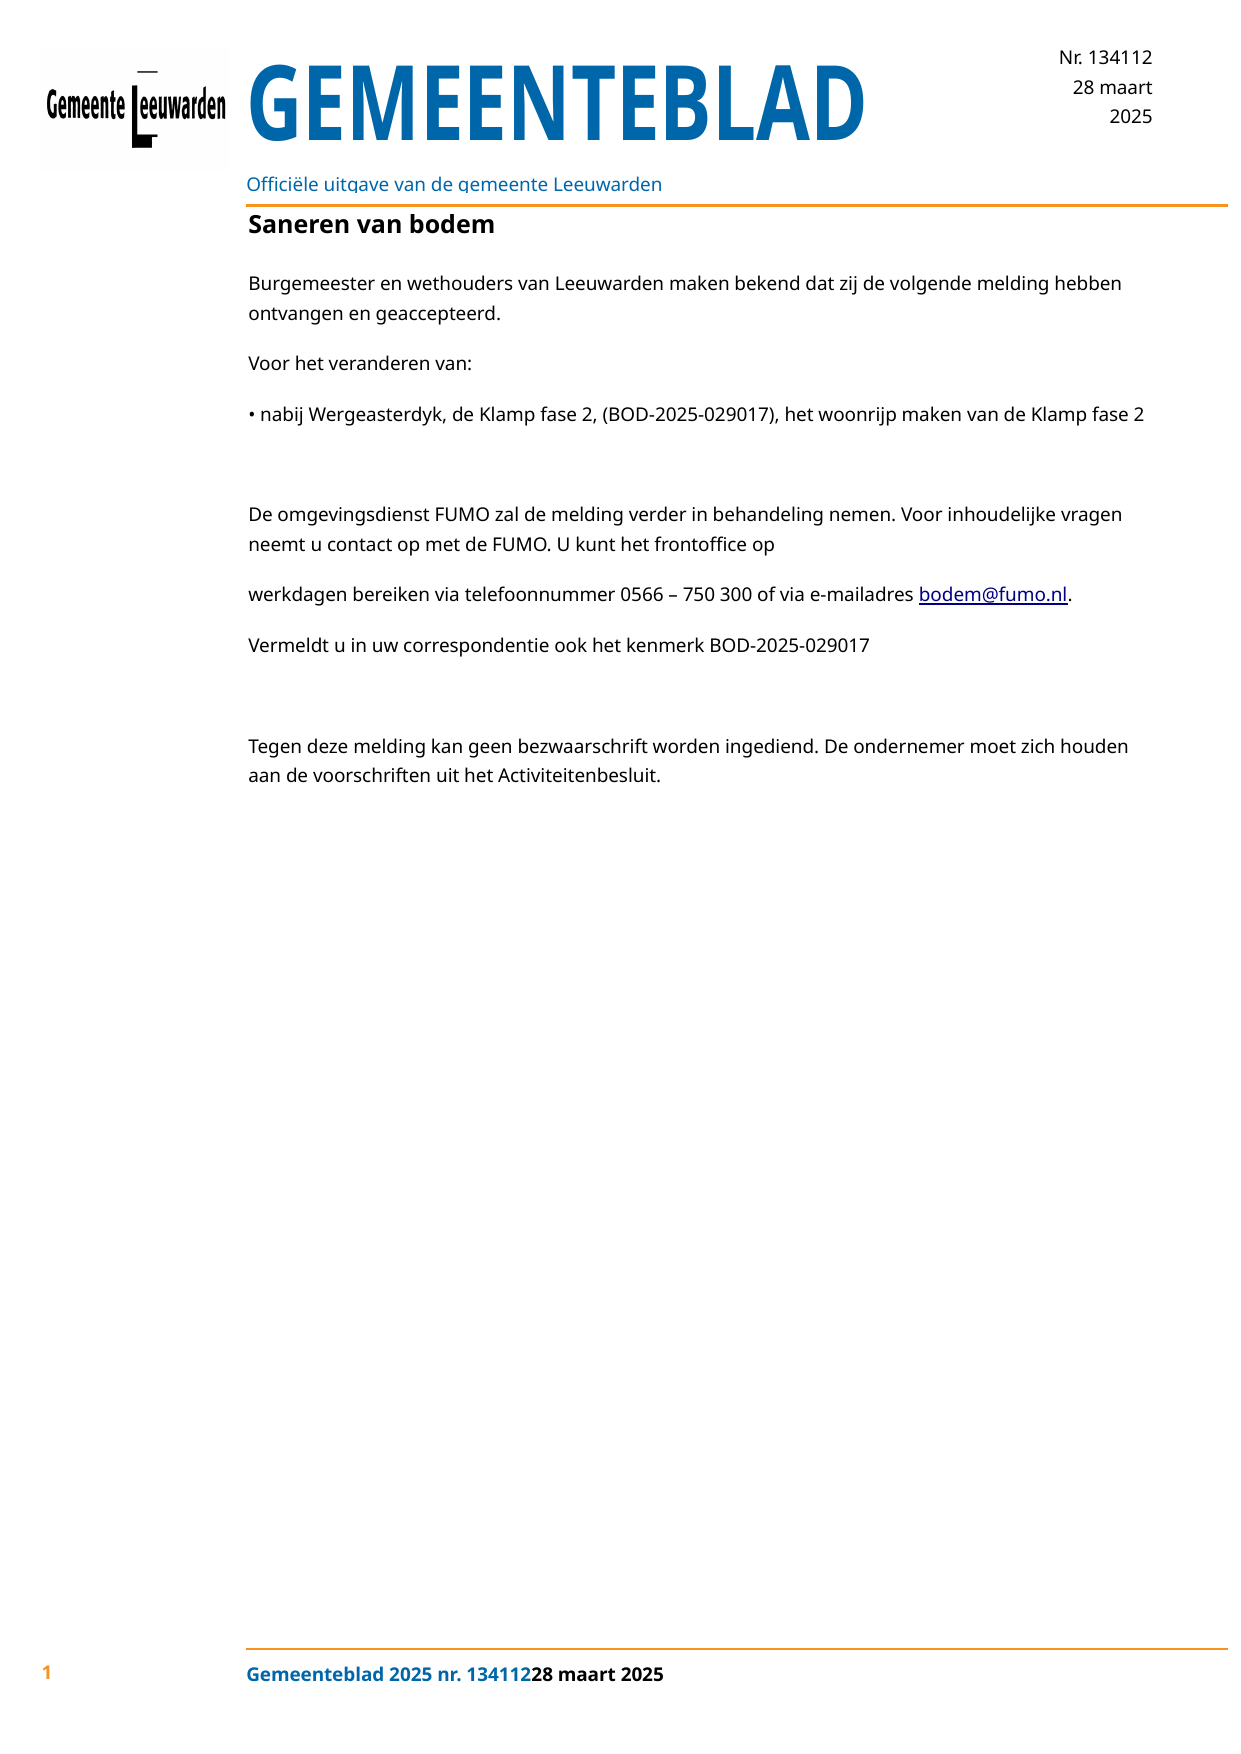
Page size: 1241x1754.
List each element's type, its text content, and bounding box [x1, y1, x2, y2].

picture [41, 47, 231, 172]
text Vermeldt u in uw correspondentie ook het kenmerk BOD-2025-029017 [248, 632, 1152, 658]
text Voor het veranderen van: [248, 350, 1152, 376]
text Saneren van bodem [248, 207, 1152, 241]
text De omgevingsdienst FUMO zal de melding verder in behandeling nemen. Voor inhoudelijke vragen neemt u contact op met de FUMO. U kunt het frontoffice op [248, 502, 1152, 557]
text • nabij Wergeasterdyk, de Klamp fase 2, (BOD-2025-029017), het woonrijp maken van de Klamp fase 2 [248, 401, 1152, 426]
text Tegen deze melding kan geen bezwaarschrift worden ingediend. De ondernemer moet zich houden aan de voorschriften uit het Activiteitenbesluit. [248, 733, 1152, 788]
text Burgemeester en wethouders van Leeuwarden maken bekend dat zij de volgende melding hebben ontvangen en geaccepteerd. [248, 270, 1152, 326]
text werkdagen bereiken via telefoonnummer 0566 – 750 300 of via e-mailadres bodem@fumo.nl. [248, 582, 1152, 607]
